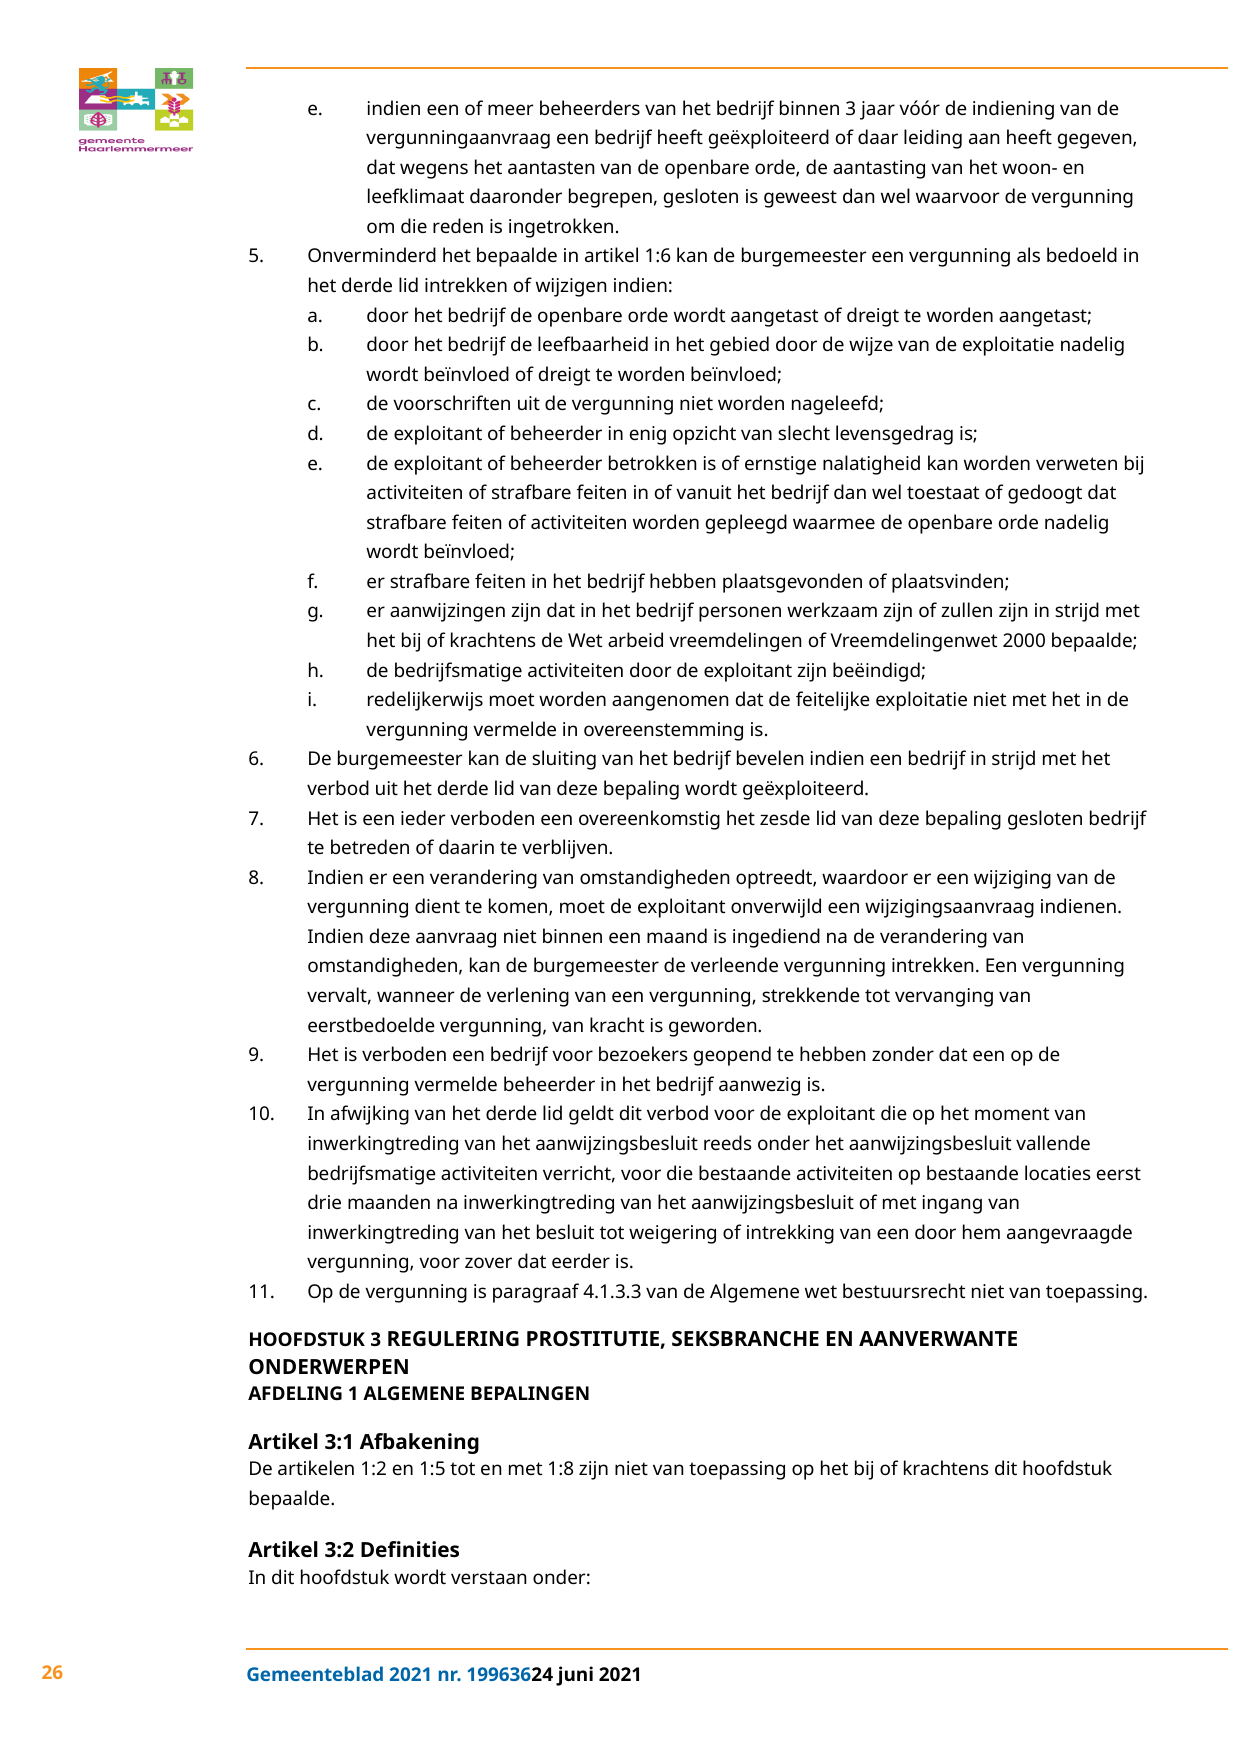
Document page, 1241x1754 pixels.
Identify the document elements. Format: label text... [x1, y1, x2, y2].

text HOOFDSTUK 3 REGULERING PROSTITUTIE, SEKSBRANCHE EN AANVERWANTE ONDERWERPEN [248, 1324, 1152, 1381]
list door het bedrijf de leefbaarheid in het gebied door de wijze van de exploitatie nadelig wordt beïnvloed of dreigt te worden beïnvloed; [307, 331, 1152, 387]
text AFDELING 1 ALGEMENE BEPALINGEN [248, 1381, 1152, 1406]
list de exploitant of beheerder in enig opzicht van slecht levensgedrag is; [307, 420, 1152, 446]
text Artikel 3:2 Definities [248, 1536, 1152, 1564]
list In afwijking van het derde lid geldt dit verbod voor de exploitant die op het moment van inwerkingtreding van het aanwijzingsbesluit reeds onder het aanwijzingsbesluit vallende bedrijfsmatige activiteiten verricht, voor die bestaande activiteiten op bestaande locaties eerst drie maanden na inwerkingtreding van het aanwijzingsbesluit of met ingang van inwerkingtreding van het besluit tot weigering of intrekking van een door hem aangevraagde vergunning, voor zover dat eerder is. [248, 1101, 1152, 1274]
list Onverminderd het bepaalde in artikel 1:6 kan de burgemeester een vergunning als bedoeld in het derde lid intrekken of wijzigen indien: [248, 243, 1152, 298]
list Het is een ieder verboden een overeenkomstig het zesde lid van deze bepaling gesloten bedrijf te betreden of daarin te verblijven. [248, 805, 1152, 860]
text De artikelen 1:2 en 1:5 tot en met 1:8 zijn niet van toepassing op het bij of krachtens dit hoofdstuk bepaalde. [248, 1456, 1152, 1511]
list Op de vergunning is paragraaf 4.1.3.3 van de Algemene wet bestuursrecht niet van toepassing. [248, 1278, 1152, 1304]
text Artikel 3:1 Afbakening [248, 1427, 1152, 1456]
list door het bedrijf de openbare orde wordt aangetast of dreigt te worden aangetast; [307, 302, 1152, 328]
list de exploitant of beheerder betrokken is of ernstige nalatigheid kan worden verweten bij activiteiten of strafbare feiten in of vanuit het bedrijf dan wel toestaat of gedoogt dat strafbare feiten of activiteiten worden gepleegd waarmee de openbare orde nadelig wordt beïnvloed; [307, 450, 1152, 564]
picture [41, 47, 231, 172]
list er strafbare feiten in het bedrijf hebben plaatsgevonden of plaatsvinden; [307, 568, 1152, 594]
list De burgemeester kan de sluiting van het bedrijf bevelen indien een bedrijf in strijd met het verbod uit het derde lid van deze bepaling wordt geëxploiteerd. [248, 746, 1152, 801]
list Indien er een verandering van omstandigheden optreedt, waardoor er een wijziging van de vergunning dient te komen, moet de exploitant onverwijld een wijzigingsaanvraag indienen. Indien deze aanvraag niet binnen een maand is ingediend na de verandering van omstandigheden, kan de burgemeester de verleende vergunning intrekken. Een vergunning vervalt, wanneer de verlening van een vergunning, strekkende tot vervanging van eerstbedoelde vergunning, van kracht is geworden. [248, 864, 1152, 1038]
list indien een of meer beheerders van het bedrijf binnen 3 jaar vóór de indiening van de vergunningaanvraag een bedrijf heeft geëxploiteerd of daar leiding aan heeft gegeven, dat wegens het aantasten van de openbare orde, de aantasting van het woon- en leefklimaat daaronder begrepen, gesloten is geweest dan wel waarvoor de vergunning om die reden is ingetrokken. [307, 95, 1152, 239]
list de bedrijfsmatige activiteiten door de exploitant zijn beëindigd; [307, 657, 1152, 683]
text In dit hoofdstuk wordt verstaan onder: [248, 1564, 1152, 1590]
list redelijkerwijs moet worden aangenomen dat de feitelijke exploitatie niet met het in de vergunning vermelde in overeenstemming is. [307, 686, 1152, 742]
list de voorschriften uit de vergunning niet worden nageleefd; [307, 391, 1152, 416]
list Het is verboden een bedrijf voor bezoekers geopend te hebben zonder dat een op de vergunning vermelde beheerder in het bedrijf aanwezig is. [248, 1041, 1152, 1097]
list er aanwijzingen zijn dat in het bedrijf personen werkzaam zijn of zullen zijn in strijd met het bij of krachtens de Wet arbeid vreemdelingen of Vreemdelingenwet 2000 bepaalde; [307, 598, 1152, 653]
